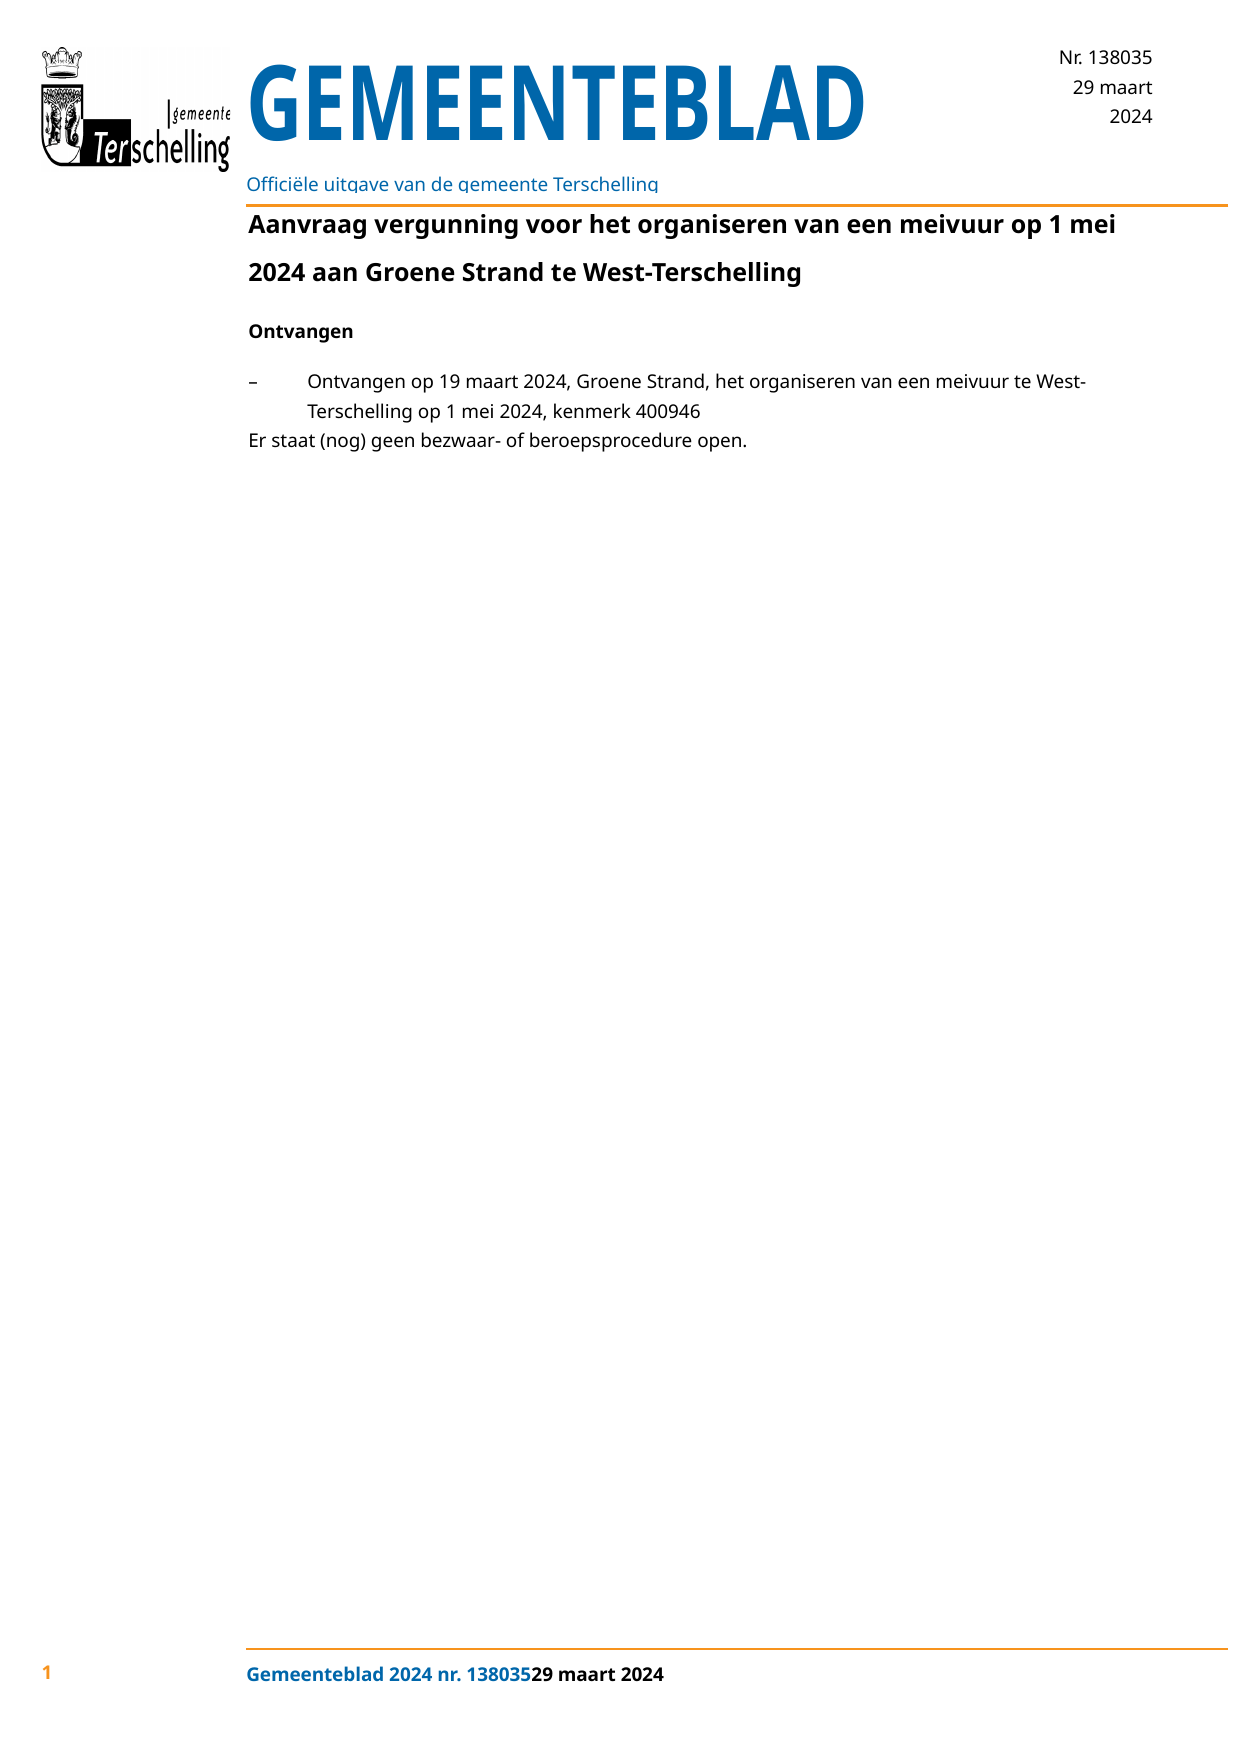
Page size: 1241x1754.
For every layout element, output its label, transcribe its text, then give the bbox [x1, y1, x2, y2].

picture [41, 47, 231, 172]
text Aanvraag vergunning voor het organiseren van een meivuur op 1 mei 2024 aan Groene Strand te West-Terschelling [248, 207, 1152, 288]
text Er staat (nog) geen bezwaar- of beroepsprocedure open. [248, 427, 1152, 453]
list Ontvangen op 19 maart 2024, Groene Strand, het organiseren van een meivuur te West-Terschelling op 1 mei 2024, kenmerk 400946 [248, 368, 1152, 424]
text Ontvangen [248, 318, 1152, 344]
